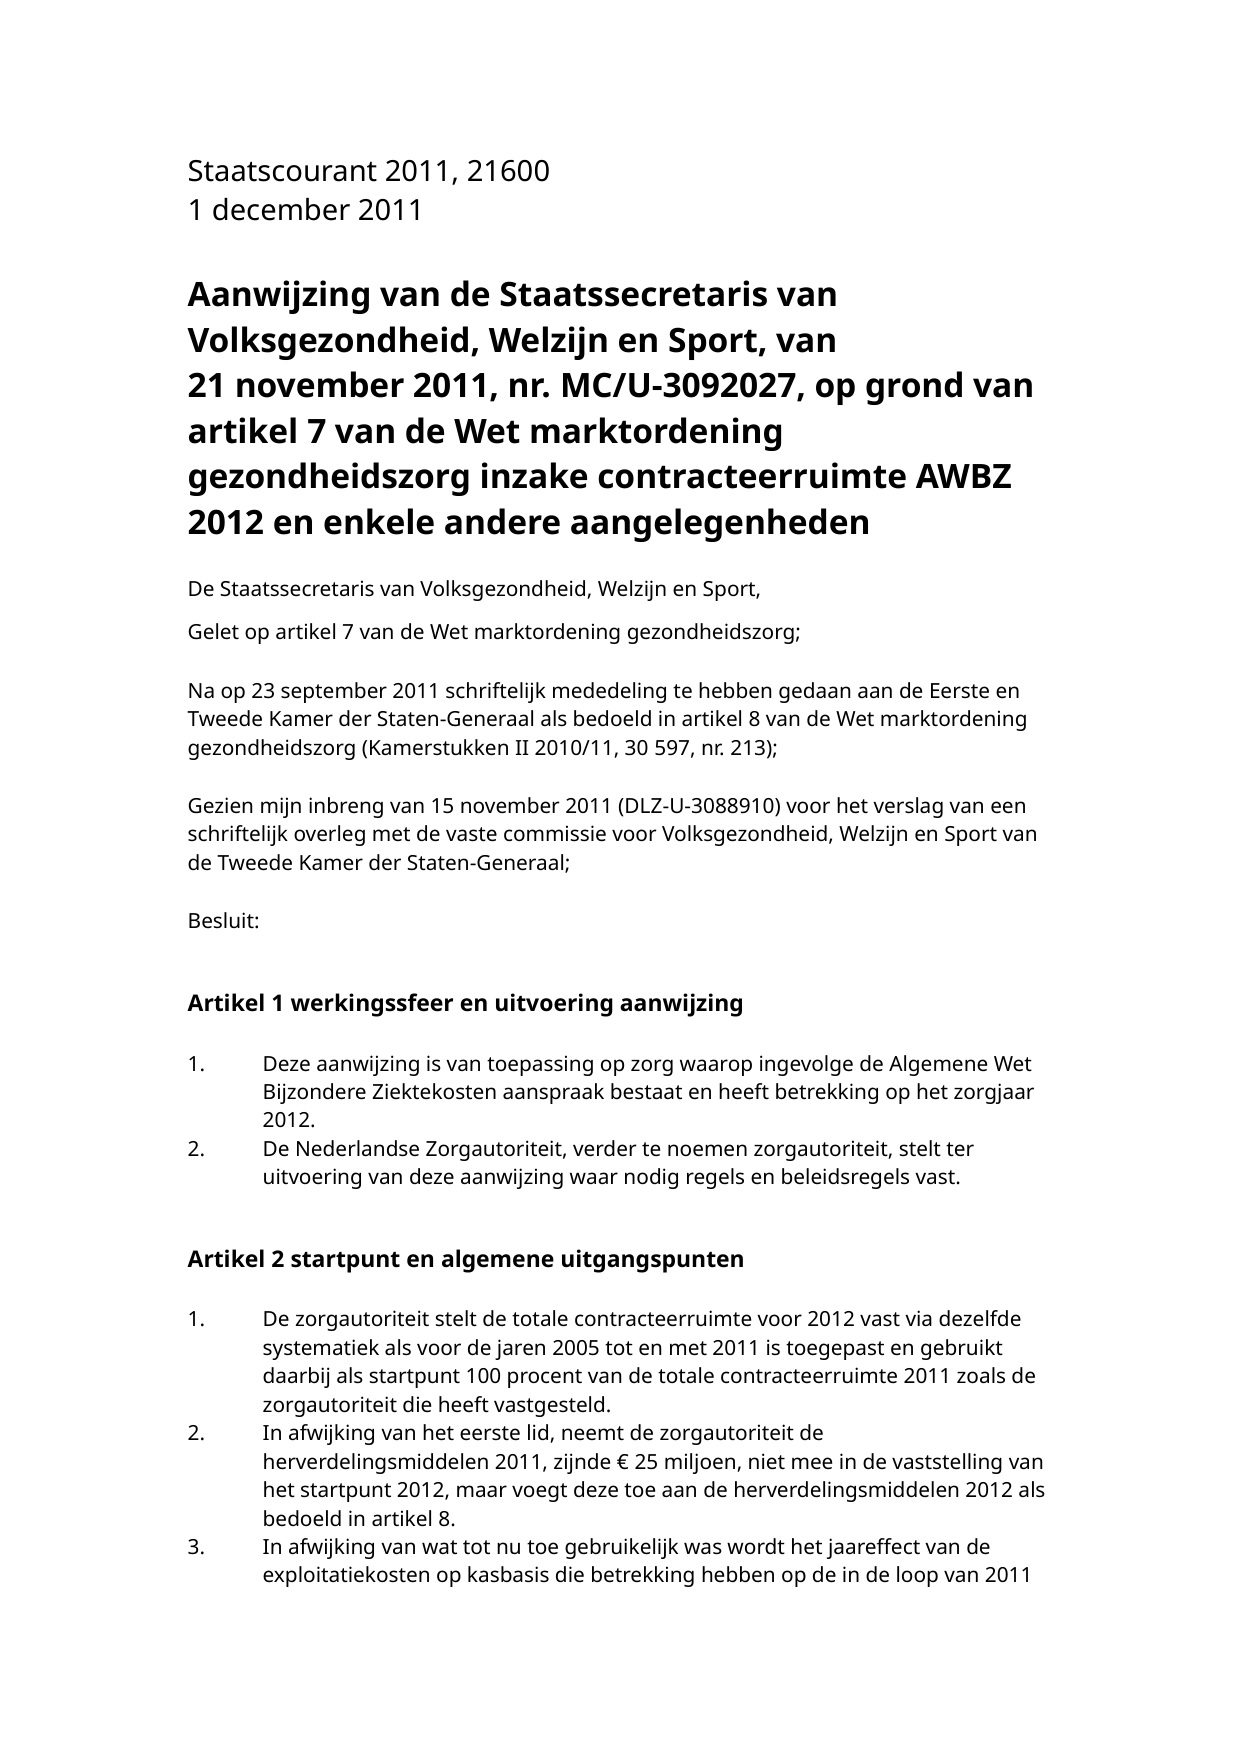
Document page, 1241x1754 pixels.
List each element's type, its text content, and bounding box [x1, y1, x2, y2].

subtitle Aanwijzing van de Staatssecretaris van Volksgezondheid, Welzijn en Sport, van 21 november 2011, nr. MC/U-3092027, op grond van artikel 7 van de Wet marktordening gezondheidszorg inzake contracteerruimte AWBZ 2012 en enkele andere aangelegenheden [187, 271, 1053, 544]
list In afwijking van het eerste lid, neemt de zorgautoriteit de herverdelingsmiddelen 2011, zijnde € 25 miljoen, niet mee in de vaststelling van het startpunt 2012, maar voegt deze toe aan de herverdelingsmiddelen 2012 als bedoeld in artikel 8. [187, 1418, 1053, 1532]
text Na op 23 september 2011 schriftelijk mededeling te hebben gedaan aan de Eerste en Tweede Kamer der Staten-Generaal als bedoeld in artikel 8 van de Wet marktordening gezondheidszorg (Kamerstukken II 2010/11, 30 597, nr. 213); [187, 676, 1053, 761]
list De zorgautoriteit stelt de totale contracteerruimte voor 2012 vast via dezelfde systematiek als voor de jaren 2005 tot en met 2011 is toegepast en gebruikt daarbij als startpunt 100 procent van de totale contracteerruimte 2011 zoals de zorgautoriteit die heeft vastgesteld. [187, 1304, 1053, 1418]
list Deze aanwijzing is van toepassing op zorg waarop ingevolge de Algemene Wet Bijzondere Ziektekosten aanspraak bestaat en heeft betrekking op het zorgjaar 2012. [187, 1049, 1053, 1134]
text Besluit: [187, 906, 1053, 935]
subtitle Artikel 1 werkingssfeer en uitvoering aanwijzing [187, 987, 1053, 1019]
list In afwijking van wat tot nu toe gebruikelijk was wordt het jaareffect van de exploitatiekosten op kasbasis die betrekking hebben op de in de loop van 2011 [187, 1532, 1053, 1589]
subtitle Artikel 2 startpunt en algemene uitgangspunten [187, 1243, 1053, 1274]
text De Staatssecretaris van Volksgezondheid, Welzijn en Sport, [187, 574, 1053, 602]
list De Nederlandse Zorgautoriteit, verder te noemen zorgautoriteit, stelt ter uitvoering van deze aanwijzing waar nodig regels en beleidsregels vast. [187, 1134, 1053, 1191]
text Staatscourant 2011, 21600 [187, 150, 1053, 190]
text Gelet op artikel 7 van de Wet marktordening gezondheidszorg; [187, 617, 1053, 646]
text 1 december 2011 [187, 190, 1053, 229]
text Gezien mijn inbreng van 15 november 2011 (DLZ-U-3088910) voor het verslag van een schriftelijk overleg met de vaste commissie voor Volksgezondheid, Welzijn en Sport van de Tweede Kamer der Staten-Generaal; [187, 791, 1053, 876]
